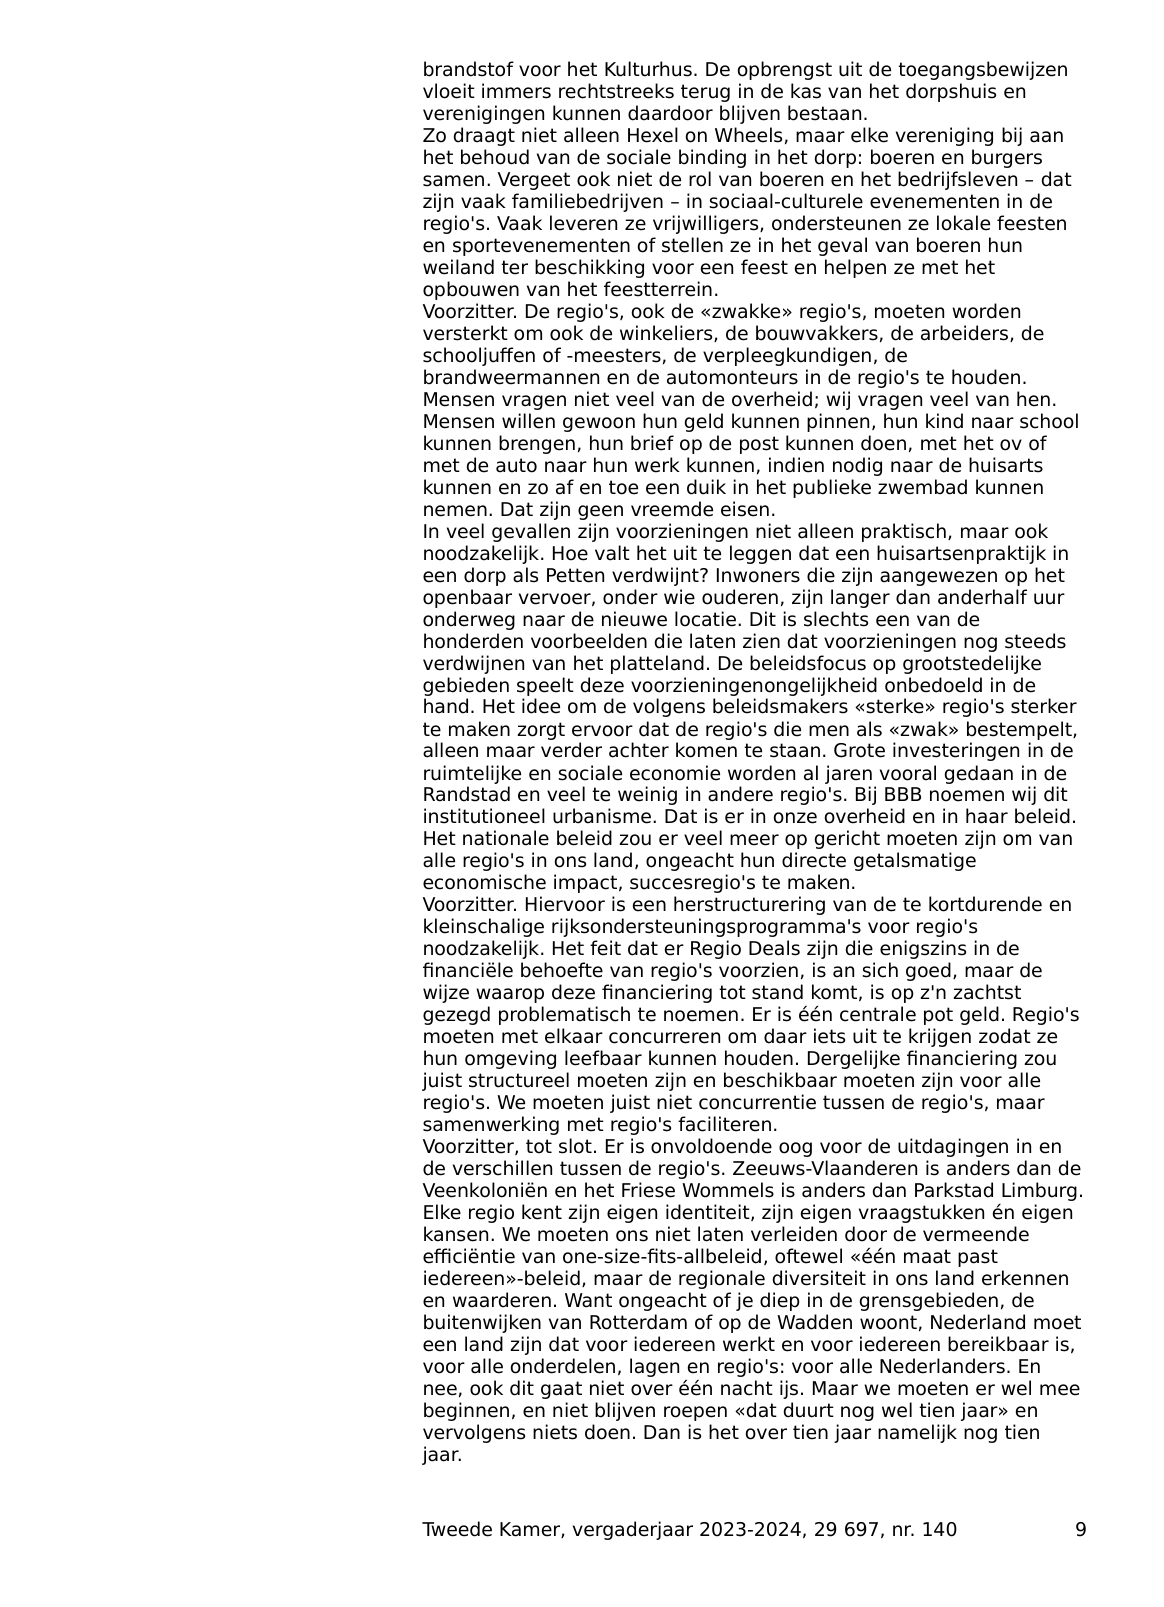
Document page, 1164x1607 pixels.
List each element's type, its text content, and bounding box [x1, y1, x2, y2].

text Voorzitter, tot slot. Er is onvoldoende oog voor de uitdagingen in en de verschillen tussen de regio's. Zeeuws-Vlaanderen is anders dan de Veenkoloniën en het Friese Wommels is anders dan Parkstad Limburg. Elke regio kent zijn eigen identiteit, zijn eigen vraagstukken én eigen kansen. We moeten ons niet laten verleiden door de vermeende efficiëntie van one-size-fits-allbeleid, oftewel «één maat past iedereen»-beleid, maar de regionale diversiteit in ons land erkennen en waarderen. Want ongeacht of je diep in de grensgebieden, de buitenwijken van Rotterdam of op de Wadden woont, Nederland moet een land zijn dat voor iedereen werkt en voor iedereen bereikbaar is, voor alle onderdelen, lagen en regio's: voor alle Nederlanders. En nee, ook dit gaat niet over één nacht ijs. Maar we moeten er wel mee beginnen, en niet blijven roepen «dat duurt nog wel tien jaar» en vervolgens niets doen. Dan is het over tien jaar namelijk nog tien jaar. [422, 1136, 1087, 1466]
text Voorzitter. Hiervoor is een herstructurering van de te kortdurende en kleinschalige rijksondersteuningsprogramma's voor regio's noodzakelijk. Het feit dat er Regio Deals zijn die enigszins in de financiële behoefte van regio's voorzien, is an sich goed, maar de wijze waarop deze financiering tot stand komt, is op z'n zachtst gezegd problematisch te noemen. Er is één centrale pot geld. Regio's moeten met elkaar concurreren om daar iets uit te krijgen zodat ze hun omgeving leefbaar kunnen houden. Dergelijke financiering zou juist structureel moeten zijn en beschikbaar moeten zijn voor alle regio's. We moeten juist niet concurrentie tussen de regio's, maar samenwerking met regio's faciliteren. [422, 894, 1087, 1136]
text Zo draagt niet alleen Hexel on Wheels, maar elke vereniging bij aan het behoud van de sociale binding in het dorp: boeren en burgers samen. Vergeet ook niet de rol van boeren en het bedrijfsleven – dat zijn vaak familiebedrijven – in sociaal-culturele evenementen in de regio's. Vaak leveren ze vrijwilligers, ondersteunen ze lokale feesten en sportevenementen of stellen ze in het geval van boeren hun weiland ter beschikking voor een feest en helpen ze met het opbouwen van het feestterrein. [422, 125, 1087, 301]
text In veel gevallen zijn voorzieningen niet alleen praktisch, maar ook noodzakelijk. Hoe valt het uit te leggen dat een huisartsenpraktijk in een dorp als Petten verdwijnt? Inwoners die zijn aangewezen op het openbaar vervoer, onder wie ouderen, zijn langer dan anderhalf uur onderweg naar de nieuwe locatie. Dit is slechts een van de honderden voorbeelden die laten zien dat voorzieningen nog steeds verdwijnen van het platteland. De beleidsfocus op grootstedelijke gebieden speelt deze voorzieningenongelijkheid onbedoeld in de hand. Het idee om de volgens beleidsmakers «sterke» regio's sterker te maken zorgt ervoor dat de regio's die men als «zwak» bestempelt, alleen maar verder achter komen te staan. Grote investeringen in de ruimtelijke en sociale economie worden al jaren vooral gedaan in de Randstad en veel te weinig in andere regio's. Bij BBB noemen wij dit institutioneel urbanisme. Dat is er in onze overheid en in haar beleid. Het nationale beleid zou er veel meer op gericht moeten zijn om van alle regio's in ons land, ongeacht hun directe getalsmatige economische impact, succesregio's te maken. [422, 521, 1087, 894]
text Voorzitter. De regio's, ook de «zwakke» regio's, moeten worden versterkt om ook de winkeliers, de bouwvakkers, de arbeiders, de schooljuffen of -meesters, de verpleegkundigen, de brandweermannen en de automonteurs in de regio's te houden. Mensen vragen niet veel van de overheid; wij vragen veel van hen. Mensen willen gewoon hun geld kunnen pinnen, hun kind naar school kunnen brengen, hun brief op de post kunnen doen, met het ov of met de auto naar hun werk kunnen, indien nodig naar de huisarts kunnen en zo af en toe een duik in het publieke zwembad kunnen nemen. Dat zijn geen vreemde eisen. [422, 301, 1087, 521]
text brandstof voor het Kulturhus. De opbrengst uit de toegangsbewijzen vloeit immers rechtstreeks terug in de kas van het dorpshuis en verenigingen kunnen daardoor blijven bestaan. [422, 59, 1087, 125]
